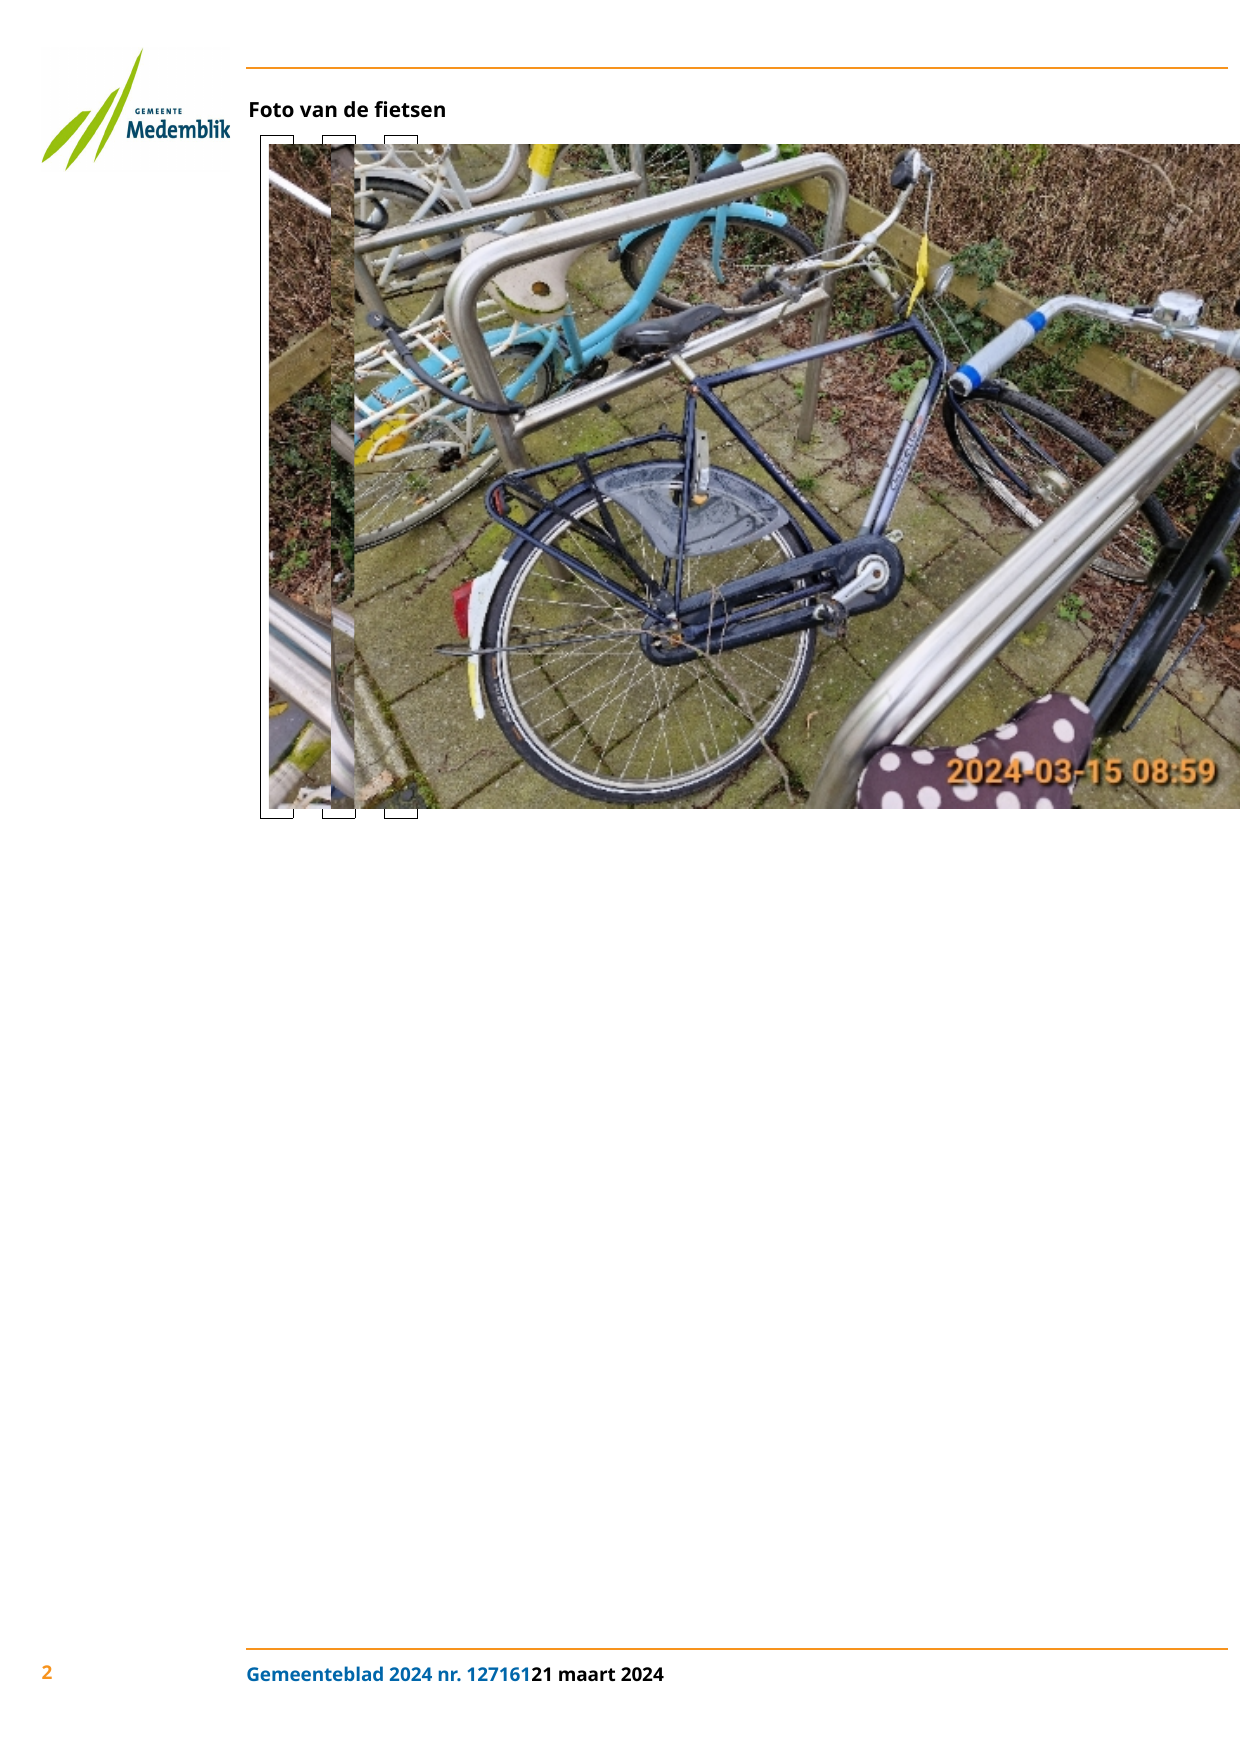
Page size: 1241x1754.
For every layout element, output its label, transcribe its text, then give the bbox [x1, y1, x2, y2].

picture [41, 47, 231, 172]
text Foto van de fietsen [248, 95, 1152, 123]
picture [268, 144, 1240, 809]
